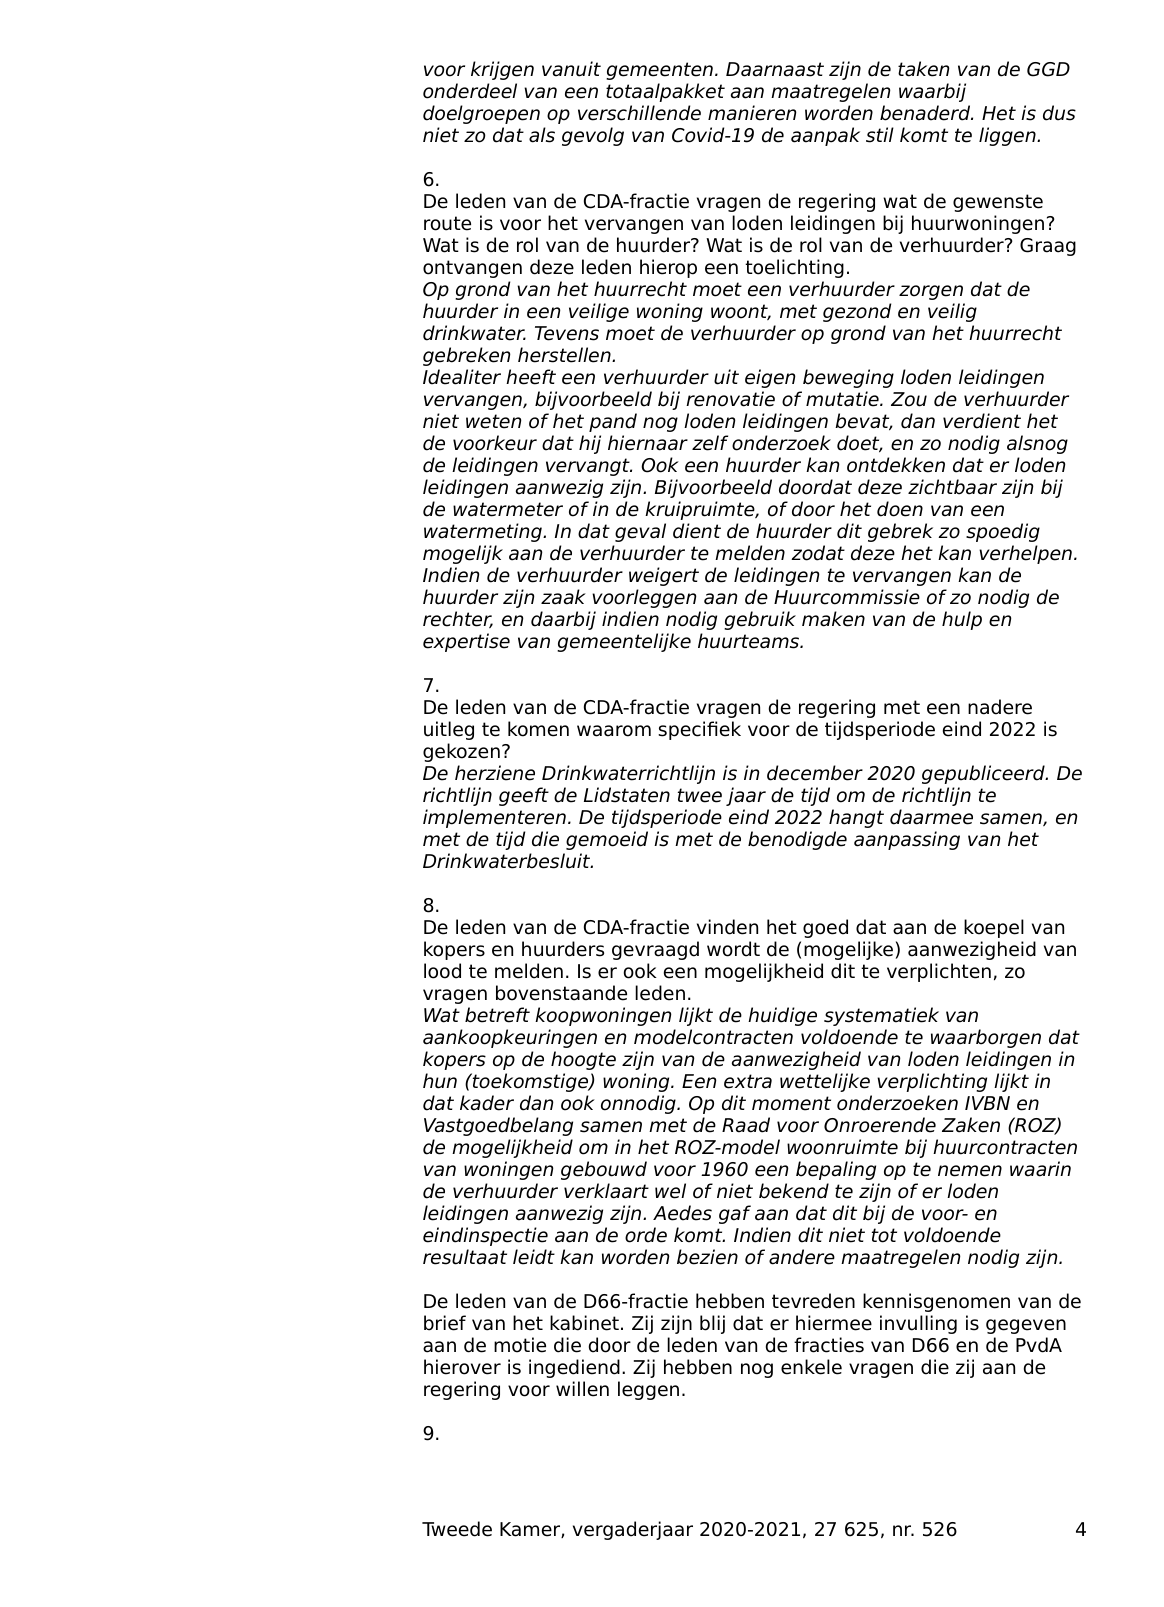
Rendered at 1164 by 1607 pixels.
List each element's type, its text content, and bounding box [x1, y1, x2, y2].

text Idealiter heeft een verhuurder uit eigen beweging loden leidingen vervangen, bijvoorbeeld bij renovatie of mutatie. Zou de verhuurder niet weten of het pand nog loden leidingen bevat, dan verdient het de voorkeur dat hij hiernaar zelf onderzoek doet, en zo nodig alsnog de leidingen vervangt. Ook een huurder kan ontdekken dat er loden leidingen aanwezig zijn. Bijvoorbeeld doordat deze zichtbaar zijn bij de watermeter of in de kruipruimte, of door het doen van een watermeting. In dat geval dient de huurder dit gebrek zo spoedig mogelijk aan de verhuurder te melden zodat deze het kan verhelpen. [422, 367, 1087, 565]
text De leden van de CDA-fractie vragen de regering met een nadere uitleg te komen waarom specifiek voor de tijdsperiode eind 2022 is gekozen? [422, 697, 1087, 763]
text 9. [422, 1423, 1087, 1445]
text De leden van de CDA-fractie vragen de regering wat de gewenste route is voor het vervangen van loden leidingen bij huurwoningen? Wat is de rol van de huurder? Wat is de rol van de verhuurder? Graag ontvangen deze leden hierop een toelichting. [422, 191, 1087, 279]
text voor krijgen vanuit gemeenten. Daarnaast zijn de taken van de GGD onderdeel van een totaalpakket aan maatregelen waarbij doelgroepen op verschillende manieren worden benaderd. Het is dus niet zo dat als gevolg van Covid-19 de aanpak stil komt te liggen. [422, 59, 1087, 147]
text Indien de verhuurder weigert de leidingen te vervangen kan de huurder zijn zaak voorleggen aan de Huurcommissie of zo nodig de rechter, en daarbij indien nodig gebruik maken van de hulp en expertise van gemeentelijke huurteams. [422, 565, 1087, 653]
text De leden van de CDA-fractie vinden het goed dat aan de koepel van kopers en huurders gevraagd wordt de (mogelijke) aanwezigheid van lood te melden. Is er ook een mogelijkheid dit te verplichten, zo vragen bovenstaande leden. [422, 917, 1087, 1005]
text 7. [422, 675, 1087, 697]
text Wat betreft koopwoningen lijkt de huidige systematiek van aankoopkeuringen en modelcontracten voldoende te waarborgen dat kopers op de hoogte zijn van de aanwezigheid van loden leidingen in hun (toekomstige) woning. Een extra wettelijke verplichting lijkt in dat kader dan ook onnodig. Op dit moment onderzoeken IVBN en Vastgoedbelang samen met de Raad voor Onroerende Zaken (ROZ) de mogelijkheid om in het ROZ-model woonruimte bij huurcontracten van woningen gebouwd voor 1960 een bepaling op te nemen waarin de verhuurder verklaart wel of niet bekend te zijn of er loden leidingen aanwezig zijn. Aedes gaf aan dat dit bij de voor- en eindinspectie aan de orde komt. Indien dit niet tot voldoende resultaat leidt kan worden bezien of andere maatregelen nodig zijn. [422, 1005, 1087, 1268]
text Op grond van het huurrecht moet een verhuurder zorgen dat de huurder in een veilige woning woont, met gezond en veilig drinkwater. Tevens moet de verhuurder op grond van het huurrecht gebreken herstellen. [422, 279, 1087, 367]
text 6. [422, 169, 1087, 191]
text 8. [422, 895, 1087, 917]
text De herziene Drinkwaterrichtlijn is in december 2020 gepubliceerd. De richtlijn geeft de Lidstaten twee jaar de tijd om de richtlijn te implementeren. De tijdsperiode eind 2022 hangt daarmee samen, en met de tijd die gemoeid is met de benodigde aanpassing van het Drinkwaterbesluit. [422, 763, 1087, 873]
text De leden van de D66-fractie hebben tevreden kennisgenomen van de brief van het kabinet. Zij zijn blij dat er hiermee invulling is gegeven aan de motie die door de leden van de fracties van D66 en de PvdA hierover is ingediend. Zij hebben nog enkele vragen die zij aan de regering voor willen leggen. [422, 1291, 1087, 1401]
